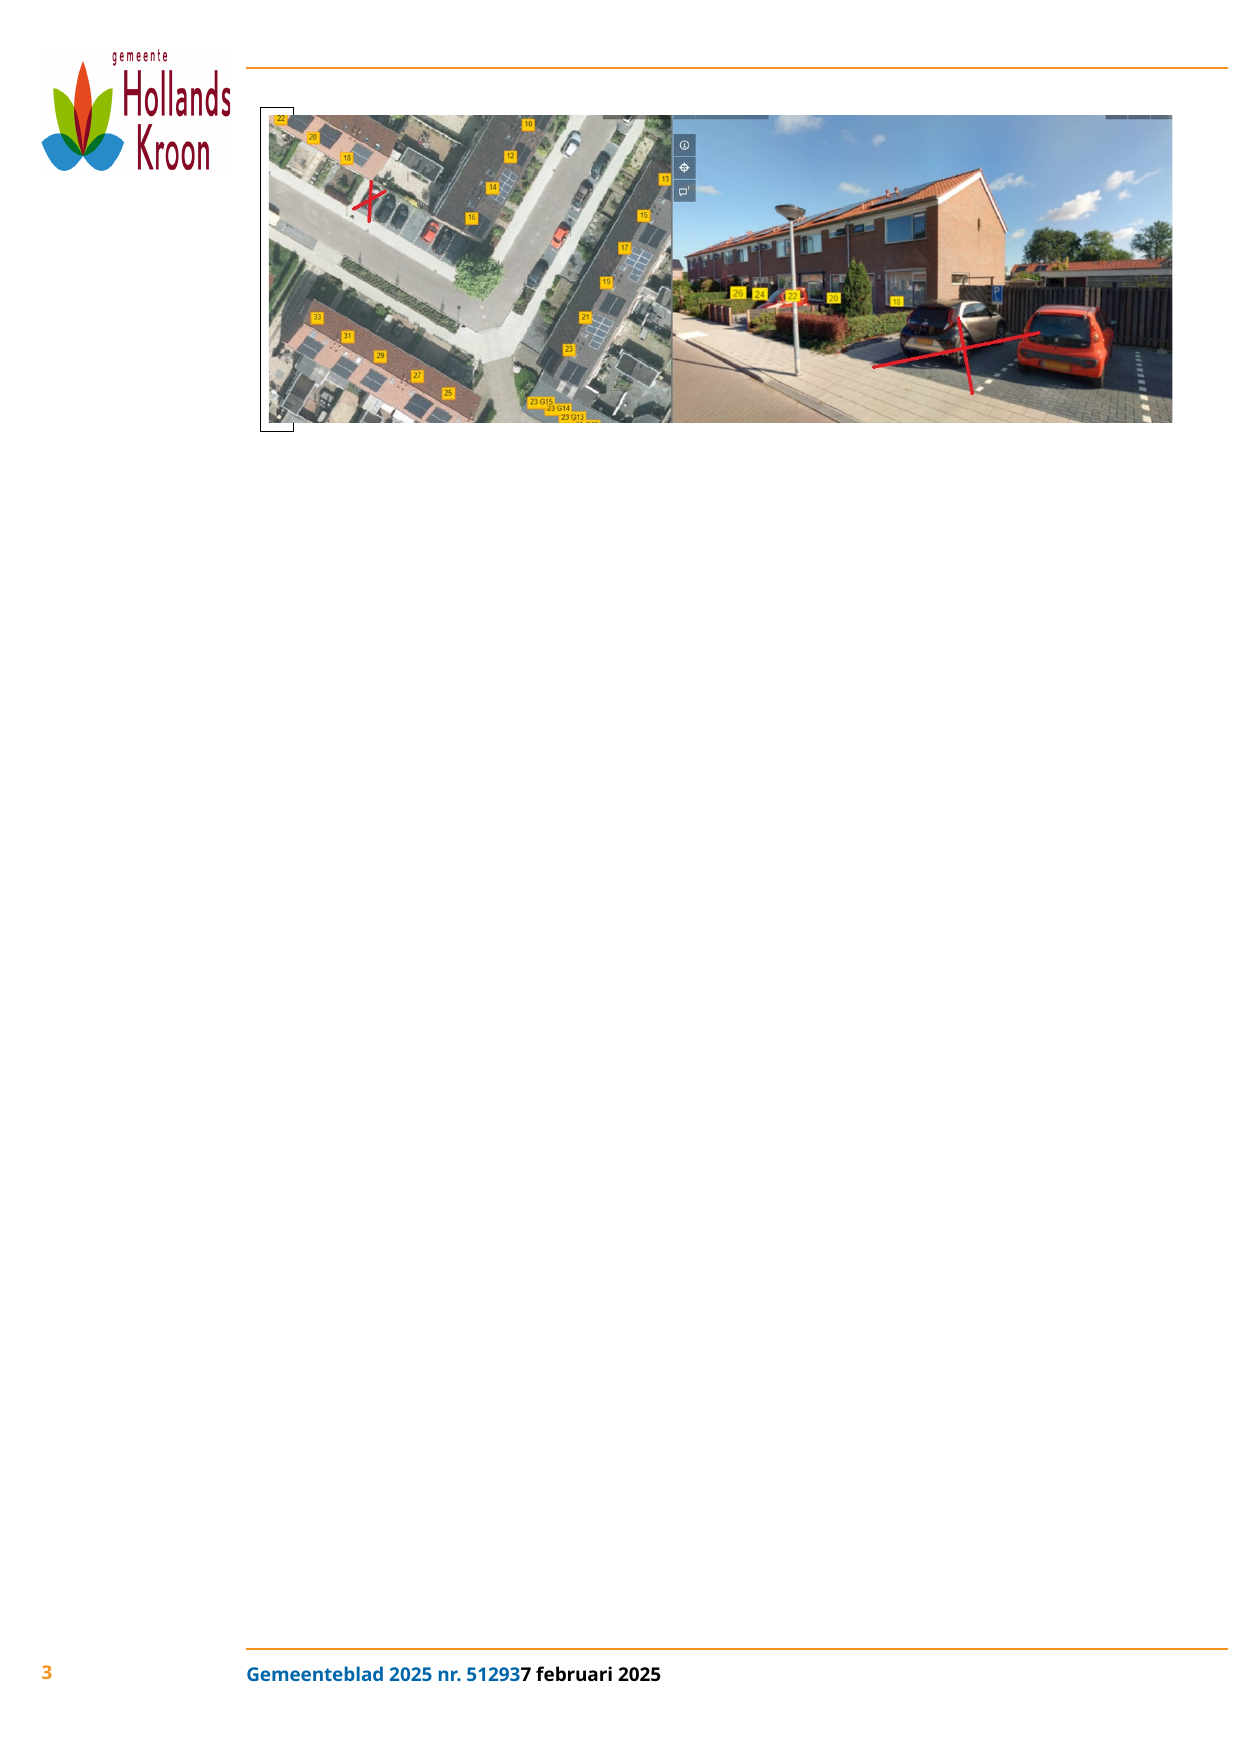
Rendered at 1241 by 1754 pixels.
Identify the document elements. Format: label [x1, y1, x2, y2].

picture [41, 47, 231, 172]
picture [268, 115, 1173, 423]
